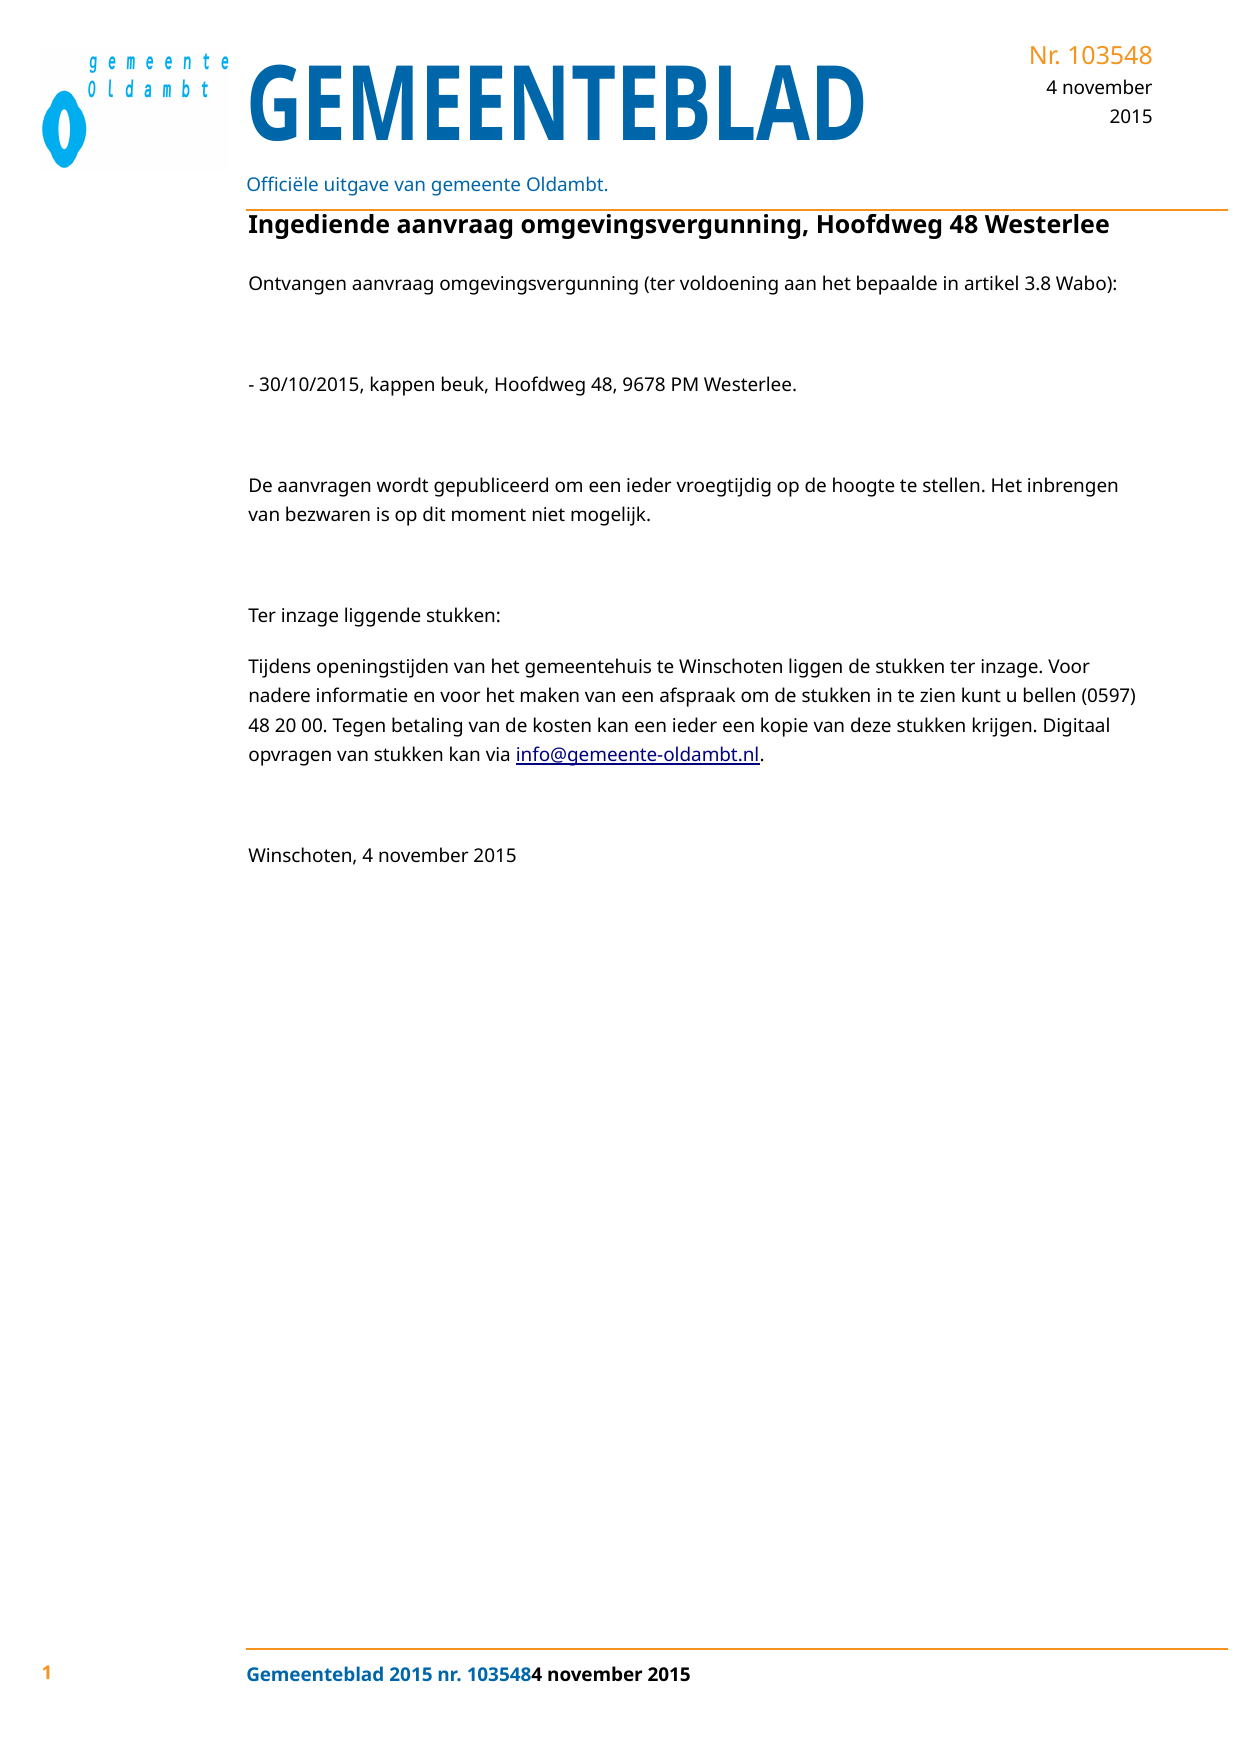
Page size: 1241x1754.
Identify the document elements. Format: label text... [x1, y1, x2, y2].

text Ontvangen aanvraag omgevingsvergunning (ter voldoening aan het bepaalde in artikel 3.8 Wabo): [248, 270, 1152, 296]
text Ter inzage liggende stukken: [248, 602, 1152, 628]
text Winschoten, 4 november 2015 [248, 842, 1152, 868]
text Ingediende aanvraag omgevingsvergunning, Hoofdweg 48 Westerlee [248, 211, 1152, 241]
text Tijdens openingstijden van het gemeentehuis te Winschoten liggen de stukken ter inzage. Voor nadere informatie en voor het maken van een afspraak om de stukken in te zien kunt u bellen (0597) 48 20 00. Tegen betaling van de kosten kan een ieder een kopie van deze stukken krijgen. Digitaal opvragen van stukken kan via info@gemeente-oldambt.nl. [248, 653, 1152, 767]
picture [41, 47, 231, 172]
text De aanvragen wordt gepubliceerd om een ieder vroegtijdig op de hoogte te stellen. Het inbrengen van bezwaren is op dit moment niet mogelijk. [248, 472, 1152, 527]
text - 30/10/2015, kappen beuk, Hoofdweg 48, 9678 PM Westerlee. [248, 371, 1152, 397]
